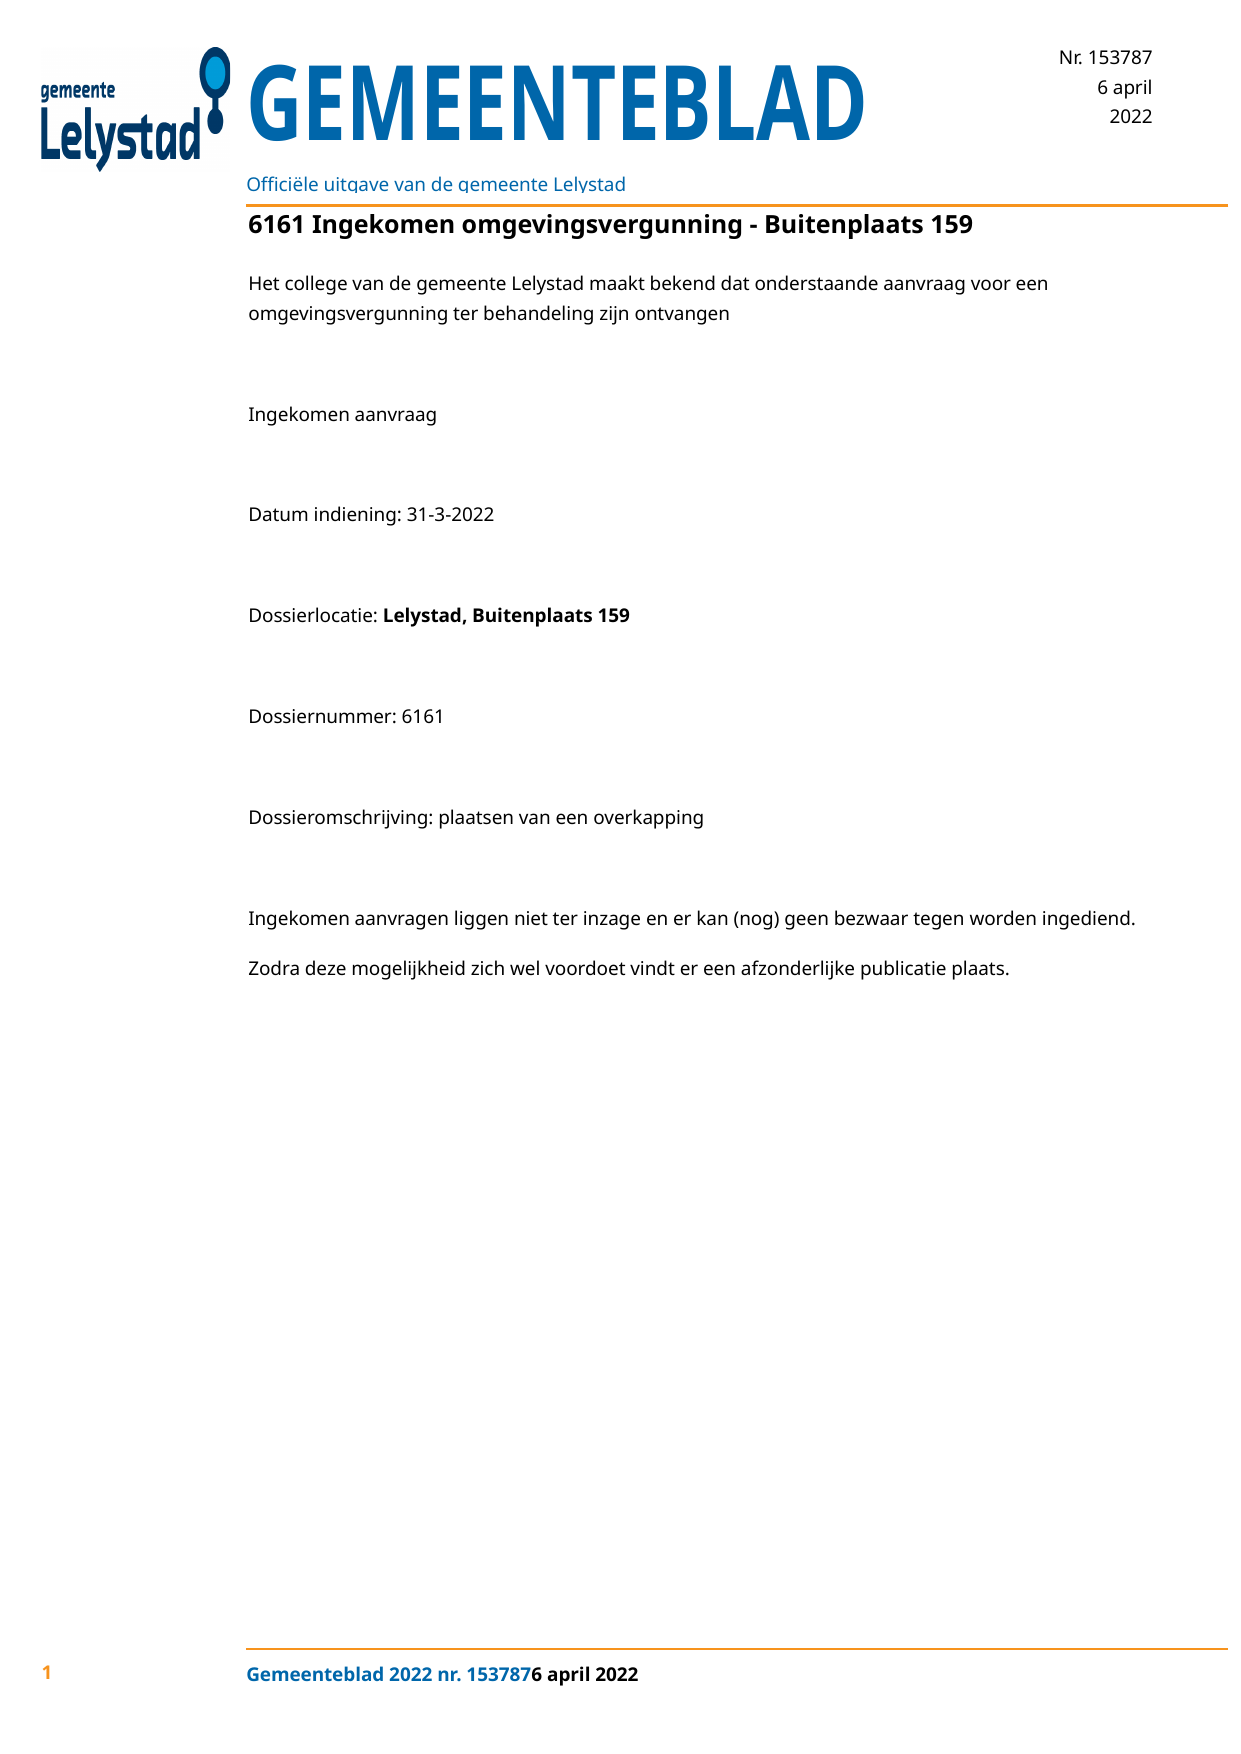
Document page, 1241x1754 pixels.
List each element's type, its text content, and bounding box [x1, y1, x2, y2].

text Ingekomen aanvragen liggen niet ter inzage en er kan (nog) geen bezwaar tegen worden ingediend. [248, 905, 1152, 931]
text Datum indiening: 31-3-2022 [248, 502, 1152, 527]
text Dossieromschrijving: plaatsen van een overkapping [248, 804, 1152, 830]
text Dossierlocatie: Lelystad, Buitenplaats 159 [248, 602, 1152, 628]
text Ingekomen aanvraag [248, 401, 1152, 426]
text 6161 Ingekomen omgevingsvergunning - Buitenplaats 159 [248, 207, 1152, 241]
text Het college van de gemeente Lelystad maakt bekend dat onderstaande aanvraag voor een omgevingsvergunning ter behandeling zijn ontvangen [248, 270, 1152, 326]
text Dossiernummer: 6161 [248, 703, 1152, 729]
picture [41, 47, 231, 172]
text Zodra deze mogelijkheid zich wel voordoet vindt er een afzonderlijke publicatie plaats. [248, 955, 1152, 981]
